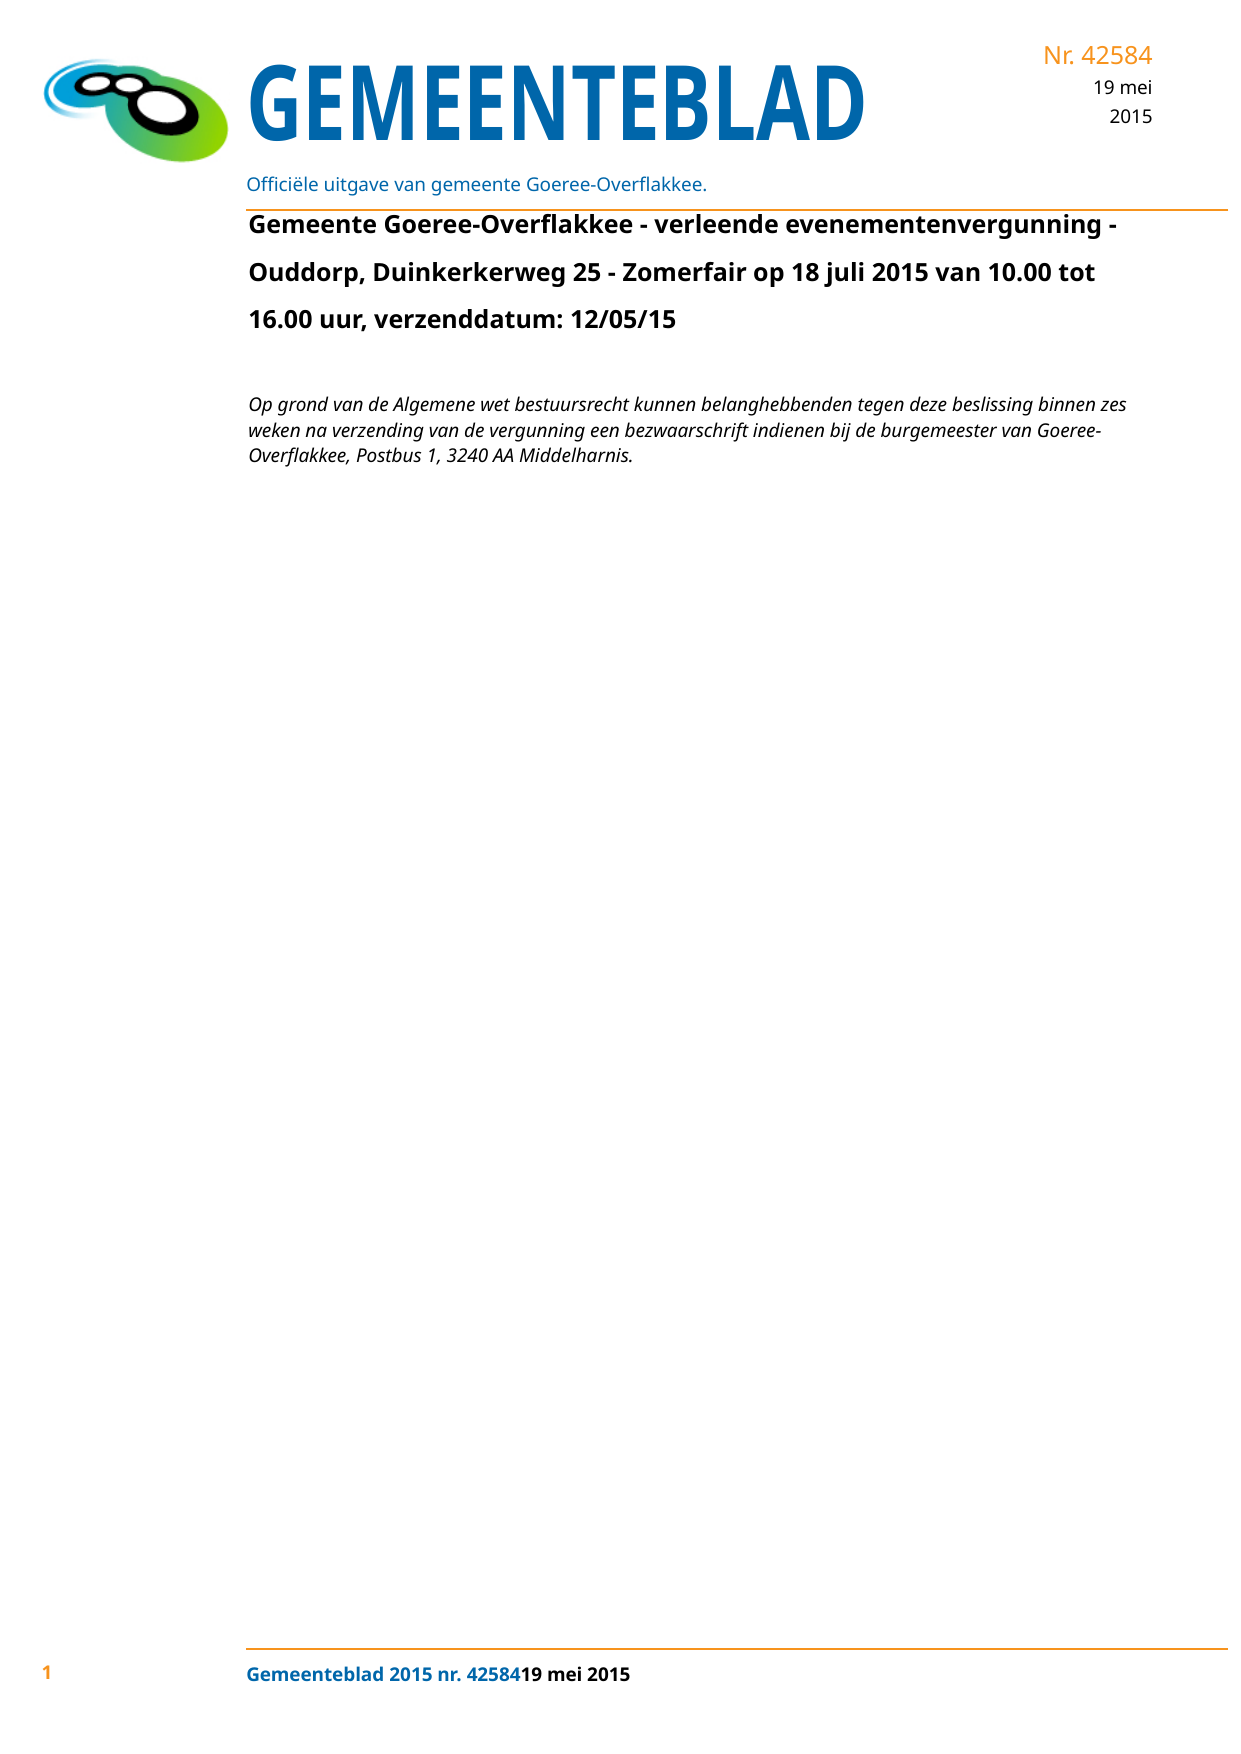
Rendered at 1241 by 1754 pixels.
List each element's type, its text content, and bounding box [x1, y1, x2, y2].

text Op grond van de Algemene wet bestuursrecht kunnen belanghebbenden tegen deze beslissing binnen zes weken na verzending van de vergunning een bezwaarschrift indienen bij de burgemeester van Goeree-Overflakkee, Postbus 1, 3240 AA Middelharnis. [248, 391, 1152, 468]
picture [41, 47, 231, 172]
text Gemeente Goeree-Overflakkee - verleende evenementenvergunning - Ouddorp, Duinkerkerweg 25 - Zomerfair op 18 juli 2015 van 10.00 tot 16.00 uur, verzenddatum: 12/05/15 [248, 211, 1152, 336]
